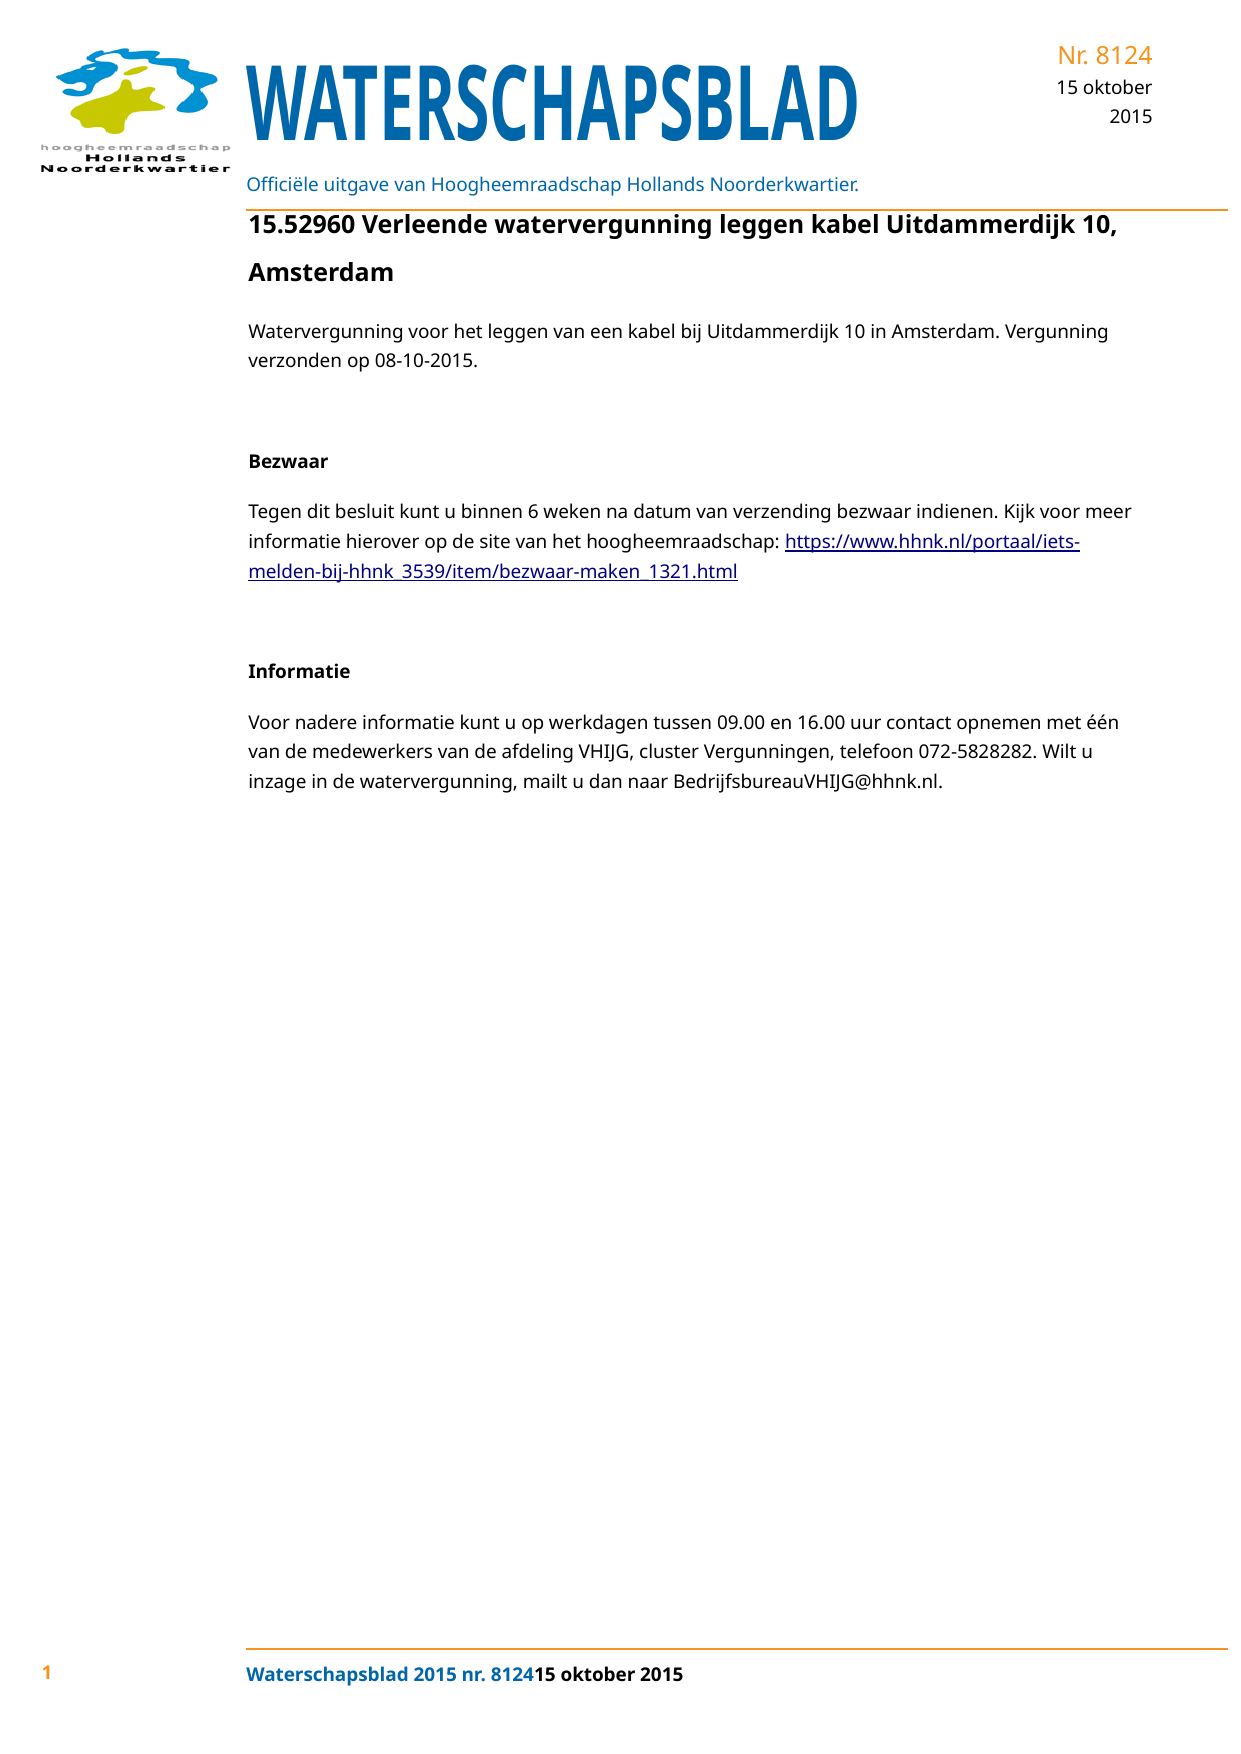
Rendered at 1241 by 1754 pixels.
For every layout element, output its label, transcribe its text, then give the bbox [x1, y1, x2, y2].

text 15.52960 Verleende watervergunning leggen kabel Uitdammerdijk 10, Amsterdam [248, 211, 1152, 288]
text Tegen dit besluit kunt u binnen 6 weken na datum van verzending bezwaar indienen. Kijk voor meer informatie hierover op de site van het hoogheemraadschap: https://www.hhnk.nl/portaal/iets-melden-bij-hhnk_3539/item/bezwaar-maken_1321.html [248, 499, 1152, 584]
text Informatie [248, 659, 1152, 684]
text Voor nadere informatie kunt u op werkdagen tussen 09.00 en 16.00 uur contact opnemen met één van de medewerkers van de afdeling VHIJG, cluster Vergunningen, telefoon 072-5828282. Wilt u inzage in de watervergunning, mailt u dan naar BedrijfsbureauVHIJG@hhnk.nl. [248, 709, 1152, 794]
text Bezwaar [248, 448, 1152, 474]
picture [41, 47, 231, 172]
text Watervergunning voor het leggen van een kabel bij Uitdammerdijk 10 in Amsterdam. Vergunning verzonden op 08-10-2015. [248, 318, 1152, 373]
